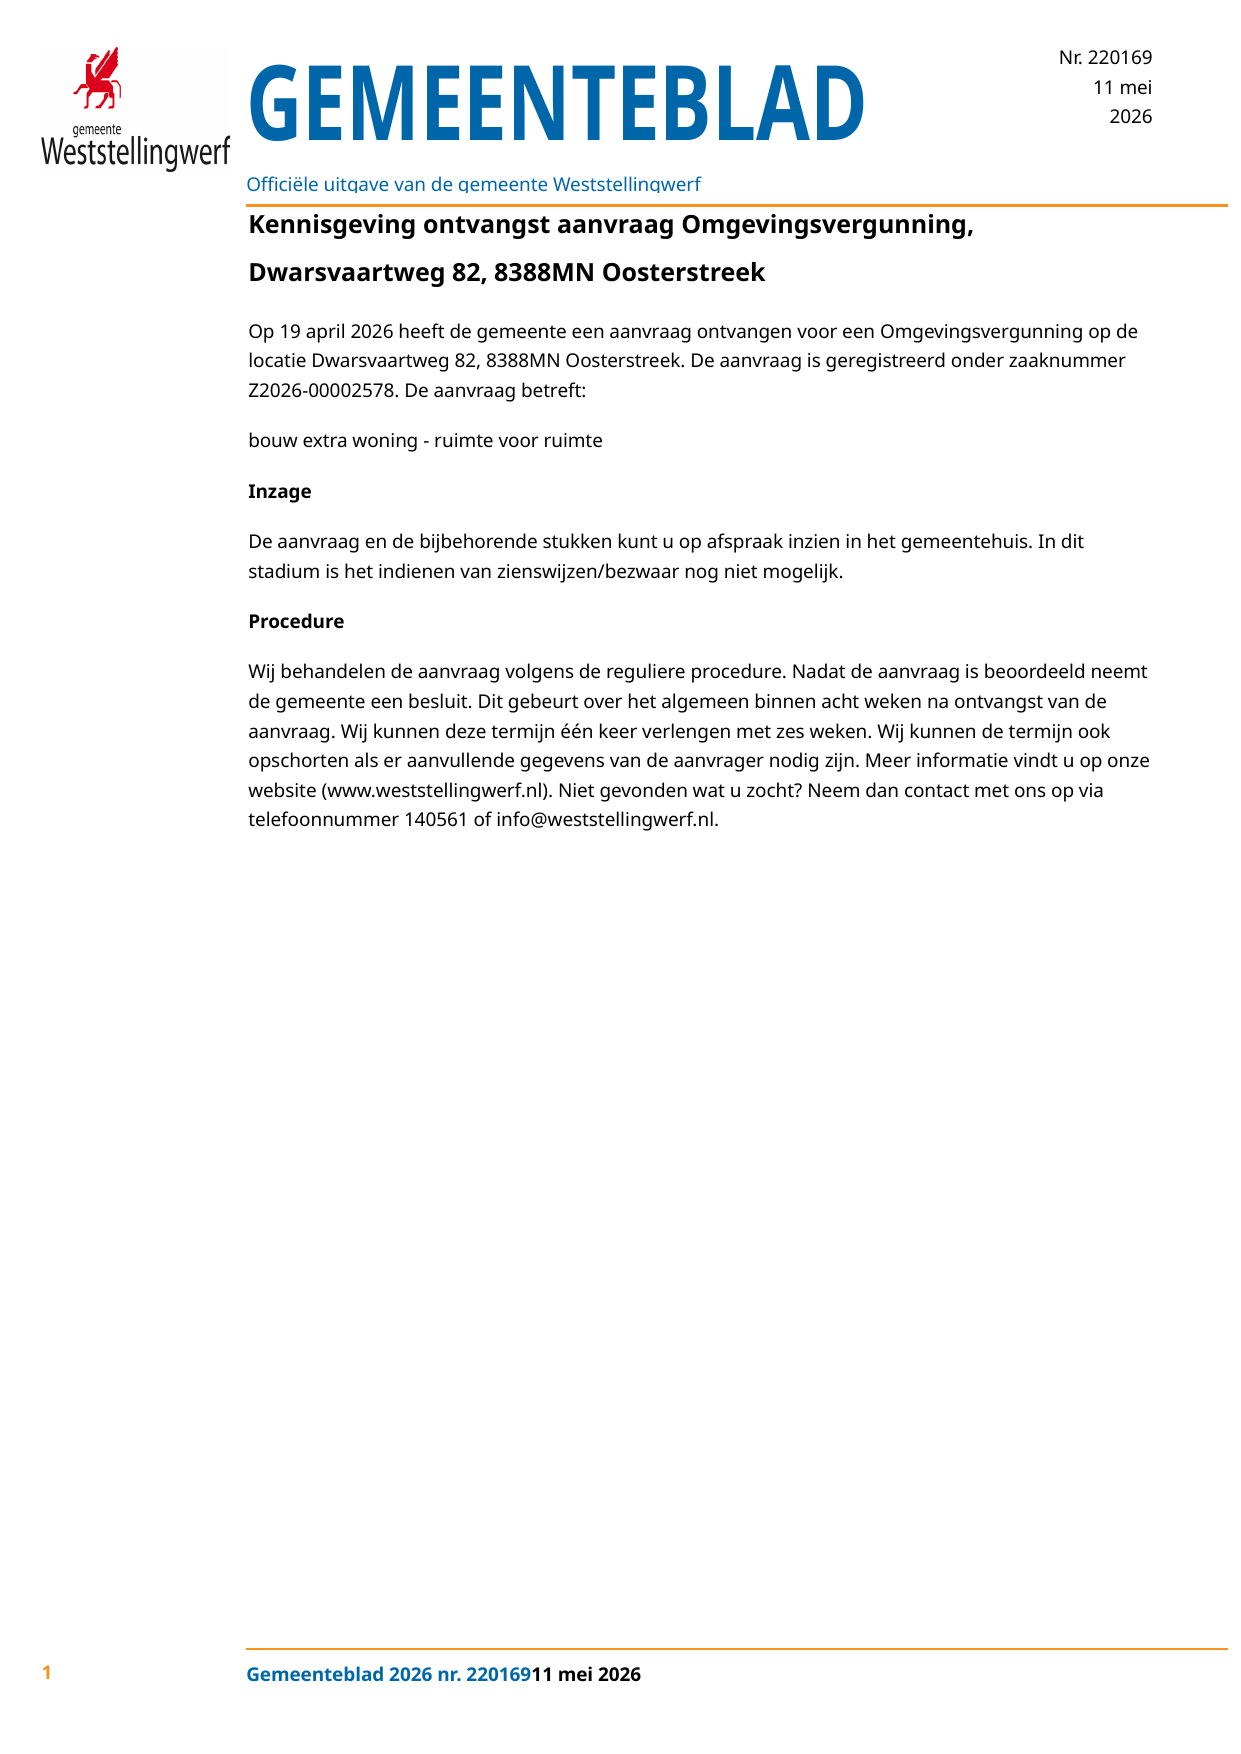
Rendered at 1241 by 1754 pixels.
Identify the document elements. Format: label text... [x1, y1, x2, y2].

text Kennisgeving ontvangst aanvraag Omgevingsvergunning, Dwarsvaartweg 82, 8388MN Oosterstreek [248, 207, 1152, 288]
text De aanvraag en de bijbehorende stukken kunt u op afspraak inzien in het gemeentehuis. In dit stadium is het indienen van zienswijzen/bezwaar nog niet mogelijk. [248, 528, 1152, 584]
text Wij behandelen de aanvraag volgens de reguliere procedure. Nadat de aanvraag is beoordeeld neemt de gemeente een besluit. Dit gebeurt over het algemeen binnen acht weken na ontvangst van de aanvraag. Wij kunnen deze termijn één keer verlengen met zes weken. Wij kunnen de termijn ook opschorten als er aanvullende gegevens van de aanvrager nodig zijn. Meer informatie vindt u op onze website (www.weststellingwerf.nl). Niet gevonden wat u zocht? Neem dan contact met ons op via telefoonnummer 140561 of info@weststellingwerf.nl. [248, 659, 1152, 832]
text bouw extra woning - ruimte voor ruimte [248, 427, 1152, 453]
text Op 19 april 2026 heeft de gemeente een aanvraag ontvangen voor een Omgevingsvergunning op de locatie Dwarsvaartweg 82, 8388MN Oosterstreek. De aanvraag is geregistreerd onder zaaknummer Z2026-00002578. De aanvraag betreft: [248, 318, 1152, 403]
picture [41, 47, 231, 172]
text Inzage [248, 478, 1152, 504]
text Procedure [248, 608, 1152, 634]
